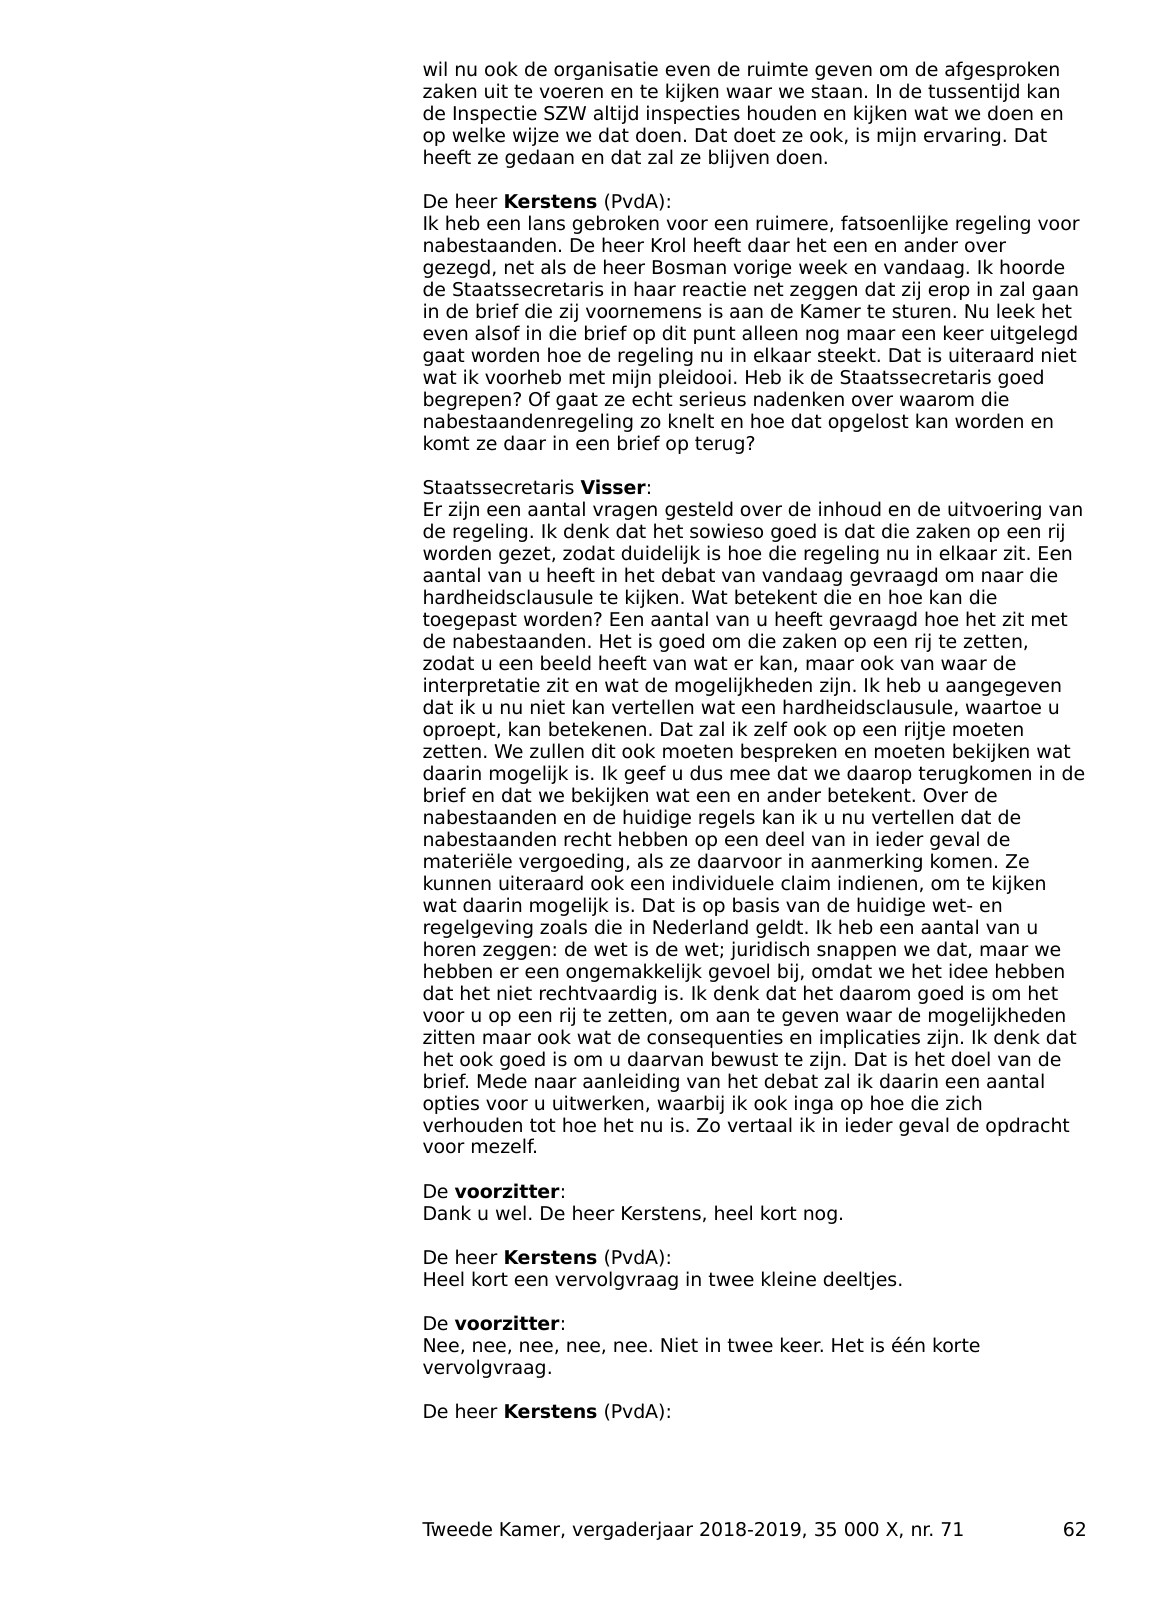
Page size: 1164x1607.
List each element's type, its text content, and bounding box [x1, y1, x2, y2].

text Staatssecretaris Visser: [422, 477, 1087, 499]
text De voorzitter: [422, 1313, 1087, 1335]
text Dank u wel. De heer Kerstens, heel kort nog. [422, 1203, 1087, 1224]
text De voorzitter: [422, 1181, 1087, 1203]
text Nee, nee, nee, nee, nee. Niet in twee keer. Het is één korte vervolgvraag. [422, 1335, 1087, 1379]
text Heel kort een vervolgvraag in twee kleine deeltjes. [422, 1269, 1087, 1291]
text Er zijn een aantal vragen gesteld over de inhoud en de uitvoering van de regeling. Ik denk dat het sowieso goed is dat die zaken op een rij worden gezet, zodat duidelijk is hoe die regeling nu in elkaar zit. Een aantal van u heeft in het debat van vandaag gevraagd om naar die hardheidsclausule te kijken. Wat betekent die en hoe kan die toegepast worden? Een aantal van u heeft gevraagd hoe het zit met de nabestaanden. Het is goed om die zaken op een rij te zetten, zodat u een beeld heeft van wat er kan, maar ook van waar de interpretatie zit en wat de mogelijkheden zijn. Ik heb u aangegeven dat ik u nu niet kan vertellen wat een hardheidsclausule, waartoe u oproept, kan betekenen. Dat zal ik zelf ook op een rijtje moeten zetten. We zullen dit ook moeten bespreken en moeten bekijken wat daarin mogelijk is. Ik geef u dus mee dat we daarop terugkomen in de brief en dat we bekijken wat een en ander betekent. Over de nabestaanden en de huidige regels kan ik u nu vertellen dat de nabestaanden recht hebben op een deel van in ieder geval de materiële vergoeding, als ze daarvoor in aanmerking komen. Ze kunnen uiteraard ook een individuele claim indienen, om te kijken wat daarin mogelijk is. Dat is op basis van de huidige wet- en regelgeving zoals die in Nederland geldt. Ik heb een aantal van u horen zeggen: de wet is de wet; juridisch snappen we dat, maar we hebben er een ongemakkelijk gevoel bij, omdat we het idee hebben dat het niet rechtvaardig is. Ik denk dat het daarom goed is om het voor u op een rij te zetten, om aan te geven waar de mogelijkheden zitten maar ook wat de consequenties en implicaties zijn. Ik denk dat het ook goed is om u daarvan bewust te zijn. Dat is het doel van de brief. Mede naar aanleiding van het debat zal ik daarin een aantal opties voor u uitwerken, waarbij ik ook inga op hoe die zich verhouden tot hoe het nu is. Zo vertaal ik in ieder geval de opdracht voor mezelf. [422, 499, 1087, 1158]
text Ik heb een lans gebroken voor een ruimere, fatsoenlijke regeling voor nabestaanden. De heer Krol heeft daar het een en ander over gezegd, net als de heer Bosman vorige week en vandaag. Ik hoorde de Staatssecretaris in haar reactie net zeggen dat zij erop in zal gaan in de brief die zij voornemens is aan de Kamer te sturen. Nu leek het even alsof in die brief op dit punt alleen nog maar een keer uitgelegd gaat worden hoe de regeling nu in elkaar steekt. Dat is uiteraard niet wat ik voorheb met mijn pleidooi. Heb ik de Staatssecretaris goed begrepen? Of gaat ze echt serieus nadenken over waarom die nabestaandenregeling zo knelt en hoe dat opgelost kan worden en komt ze daar in een brief op terug? [422, 213, 1087, 455]
text De heer Kerstens (PvdA): [422, 191, 1087, 213]
text wil nu ook de organisatie even de ruimte geven om de afgesproken zaken uit te voeren en te kijken waar we staan. In de tussentijd kan de Inspectie SZW altijd inspecties houden en kijken wat we doen en op welke wijze we dat doen. Dat doet ze ook, is mijn ervaring. Dat heeft ze gedaan en dat zal ze blijven doen. [422, 59, 1087, 169]
text De heer Kerstens (PvdA): [422, 1247, 1087, 1269]
text De heer Kerstens (PvdA): [422, 1401, 1087, 1423]
